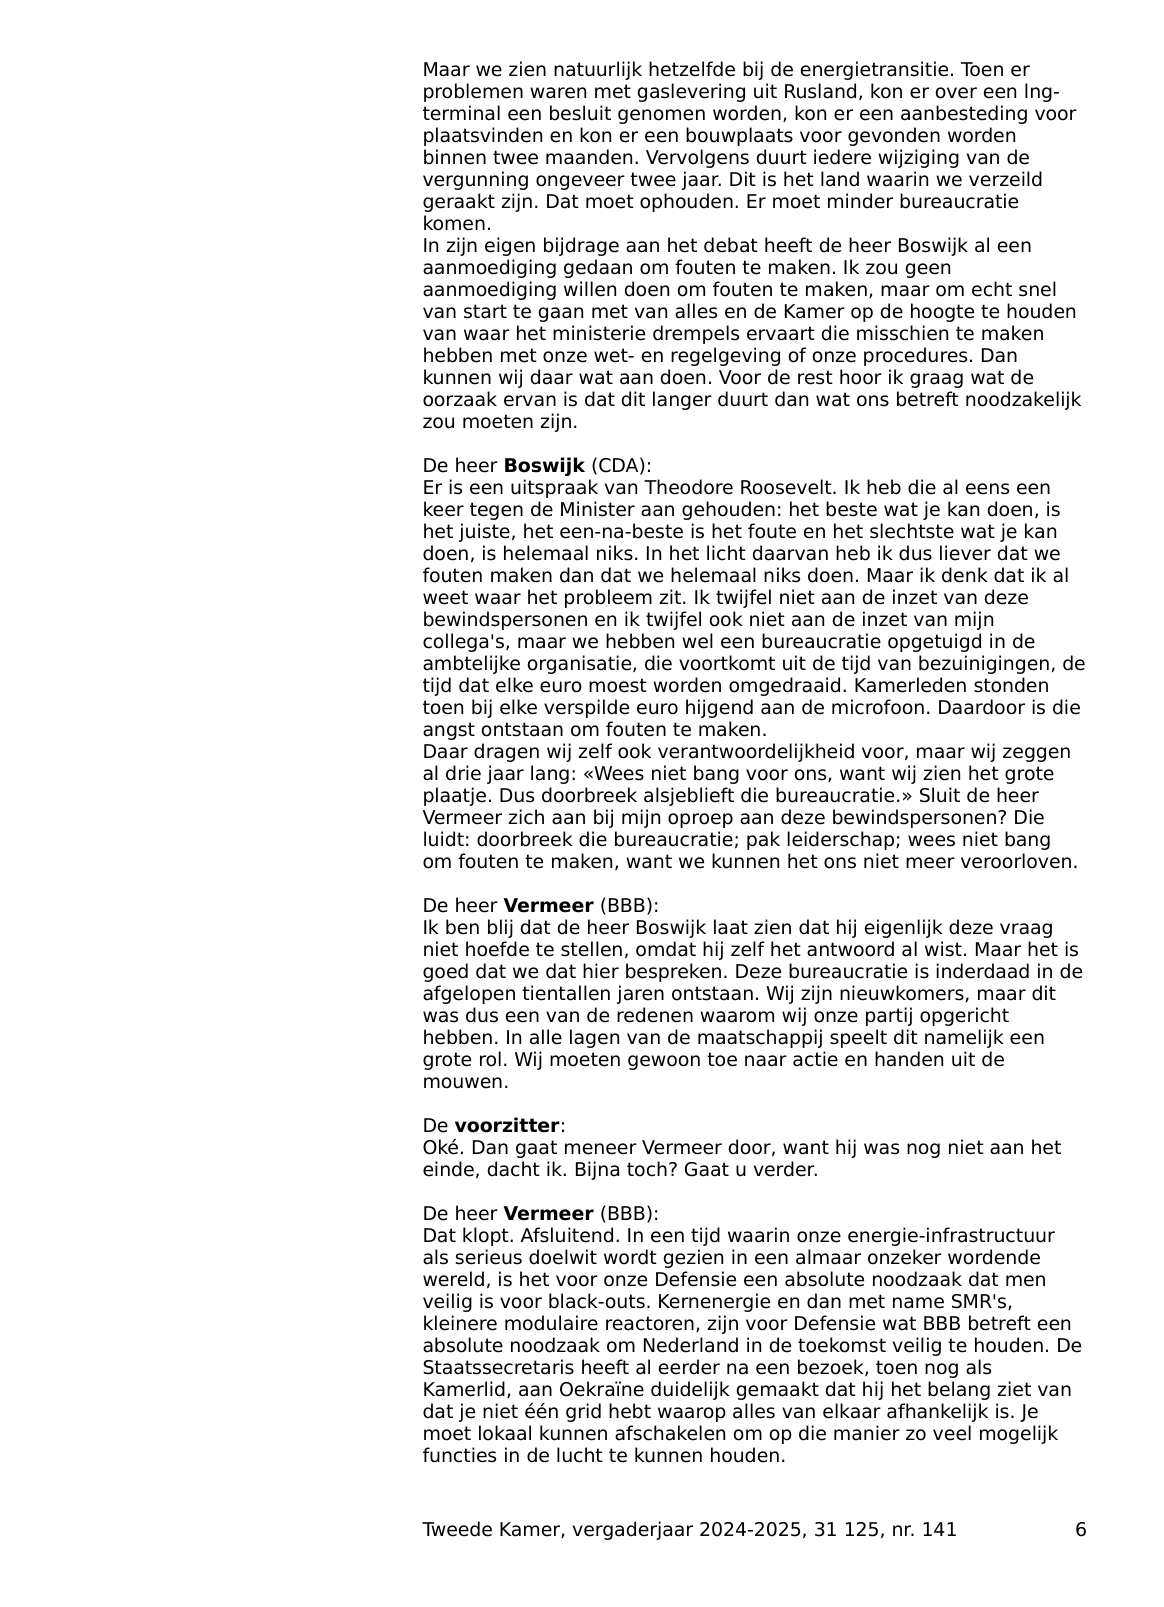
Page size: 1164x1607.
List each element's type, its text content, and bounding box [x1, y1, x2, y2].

text De heer Vermeer (BBB): [422, 895, 1087, 917]
text De heer Boswijk (CDA): [422, 455, 1087, 477]
text Daar dragen wij zelf ook verantwoordelijkheid voor, maar wij zeggen al drie jaar lang: «Wees niet bang voor ons, want wij zien het grote plaatje. Dus doorbreek alsjeblieft die bureaucratie.» Sluit de heer Vermeer zich aan bij mijn oproep aan deze bewindspersonen? Die luidt: doorbreek die bureaucratie; pak leiderschap; wees niet bang om fouten te maken, want we kunnen het ons niet meer veroorloven. [422, 741, 1087, 872]
text In zijn eigen bijdrage aan het debat heeft de heer Boswijk al een aanmoediging gedaan om fouten te maken. Ik zou geen aanmoediging willen doen om fouten te maken, maar om echt snel van start te gaan met van alles en de Kamer op de hoogte te houden van waar het ministerie drempels ervaart die misschien te maken hebben met onze wet- en regelgeving of onze procedures. Dan kunnen wij daar wat aan doen. Voor de rest hoor ik graag wat de oorzaak ervan is dat dit langer duurt dan wat ons betreft noodzakelijk zou moeten zijn. [422, 235, 1087, 433]
text Dat klopt. Afsluitend. In een tijd waarin onze energie-infrastructuur als serieus doelwit wordt gezien in een almaar onzeker wordende wereld, is het voor onze Defensie een absolute noodzaak dat men veilig is voor black-outs. Kernenergie en dan met name SMR's, kleinere modulaire reactoren, zijn voor Defensie wat BBB betreft een absolute noodzaak om Nederland in de toekomst veilig te houden. De Staatssecretaris heeft al eerder na een bezoek, toen nog als Kamerlid, aan Oekraïne duidelijk gemaakt dat hij het belang ziet van dat je niet één grid hebt waarop alles van elkaar afhankelijk is. Je moet lokaal kunnen afschakelen om op die manier zo veel mogelijk functies in de lucht te kunnen houden. [422, 1225, 1087, 1467]
text De voorzitter: [422, 1115, 1087, 1137]
text Er is een uitspraak van Theodore Roosevelt. Ik heb die al eens een keer tegen de Minister aan gehouden: het beste wat je kan doen, is het juiste, het een-na-beste is het foute en het slechtste wat je kan doen, is helemaal niks. In het licht daarvan heb ik dus liever dat we fouten maken dan dat we helemaal niks doen. Maar ik denk dat ik al weet waar het probleem zit. Ik twijfel niet aan de inzet van deze bewindspersonen en ik twijfel ook niet aan de inzet van mijn collega's, maar we hebben wel een bureaucratie opgetuigd in de ambtelijke organisatie, die voortkomt uit de tijd van bezuinigingen, de tijd dat elke euro moest worden omgedraaid. Kamerleden stonden toen bij elke verspilde euro hijgend aan de microfoon. Daardoor is die angst ontstaan om fouten te maken. [422, 477, 1087, 741]
text De heer Vermeer (BBB): [422, 1203, 1087, 1225]
text Maar we zien natuurlijk hetzelfde bij de energietransitie. Toen er problemen waren met gaslevering uit Rusland, kon er over een lng-terminal een besluit genomen worden, kon er een aanbesteding voor plaatsvinden en kon er een bouwplaats voor gevonden worden binnen twee maanden. Vervolgens duurt iedere wijziging van de vergunning ongeveer twee jaar. Dit is het land waarin we verzeild geraakt zijn. Dat moet ophouden. Er moet minder bureaucratie komen. [422, 59, 1087, 235]
text Oké. Dan gaat meneer Vermeer door, want hij was nog niet aan het einde, dacht ik. Bijna toch? Gaat u verder. [422, 1137, 1087, 1181]
text Ik ben blij dat de heer Boswijk laat zien dat hij eigenlijk deze vraag niet hoefde te stellen, omdat hij zelf het antwoord al wist. Maar het is goed dat we dat hier bespreken. Deze bureaucratie is inderdaad in de afgelopen tientallen jaren ontstaan. Wij zijn nieuwkomers, maar dit was dus een van de redenen waarom wij onze partij opgericht hebben. In alle lagen van de maatschappij speelt dit namelijk een grote rol. Wij moeten gewoon toe naar actie en handen uit de mouwen. [422, 917, 1087, 1092]
